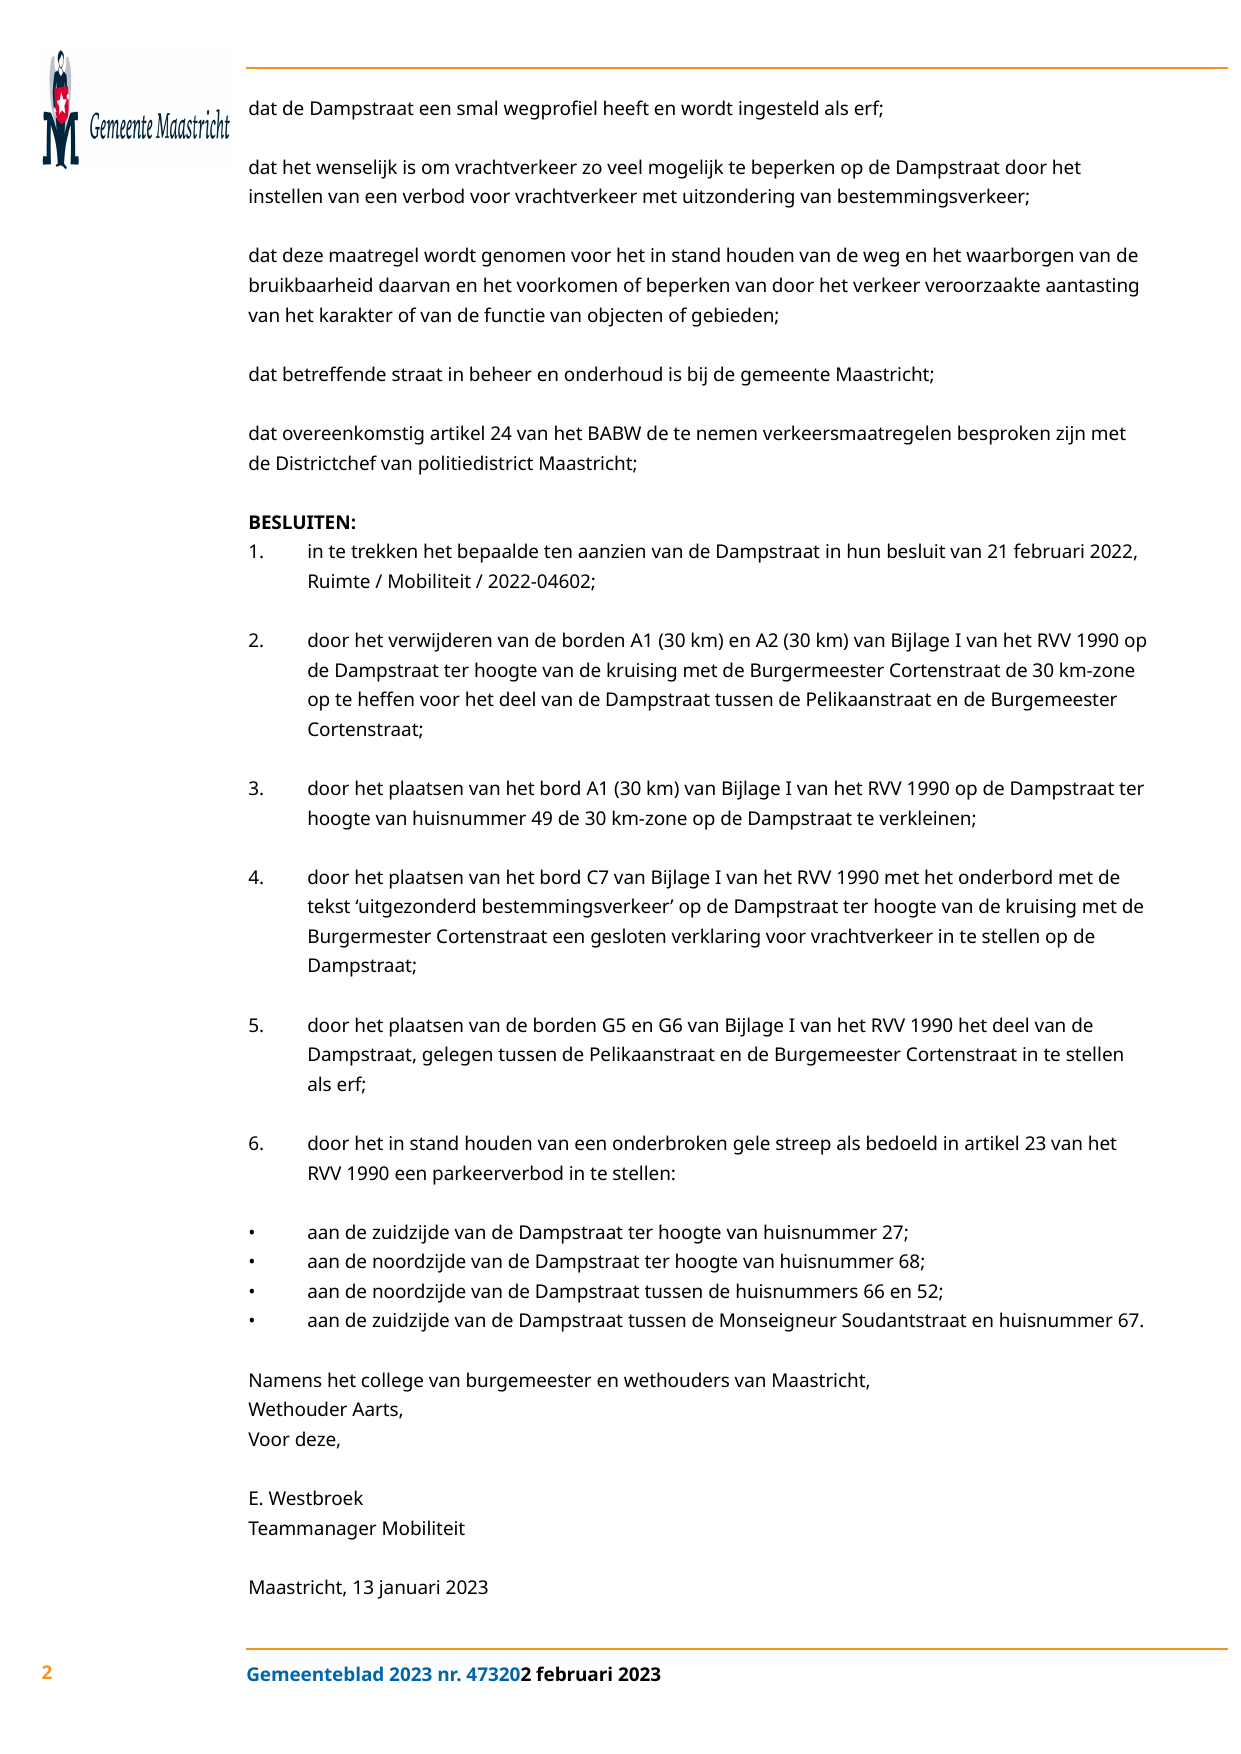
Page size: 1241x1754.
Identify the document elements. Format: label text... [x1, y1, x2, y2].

list door het plaatsen van de borden G5 en G6 van Bijlage I van het RVV 1990 het deel van de Dampstraat, gelegen tussen de Pelikaanstraat en de Burgemeester Cortenstraat in te stellen als erf; [248, 1012, 1152, 1097]
list aan de zuidzijde van de Dampstraat ter hoogte van huisnummer 27; [248, 1219, 1152, 1245]
text Maastricht, 13 januari 2023 [248, 1574, 1152, 1600]
text BESLUITEN: [248, 509, 1152, 535]
text dat deze maatregel wordt genomen voor het in stand houden van de weg en het waarborgen van de bruikbaarheid daarvan en het voorkomen of beperken van door het verkeer veroorzaakte aantasting van het karakter of van de functie van objecten of gebieden; [248, 243, 1152, 328]
list aan de noordzijde van de Dampstraat tussen de huisnummers 66 en 52; [248, 1278, 1152, 1304]
list door het plaatsen van het bord A1 (30 km) van Bijlage I van het RVV 1990 op de Dampstraat ter hoogte van huisnummer 49 de 30 km-zone op de Dampstraat te verkleinen; [248, 775, 1152, 831]
picture [41, 47, 231, 172]
list door het verwijderen van de borden A1 (30 km) en A2 (30 km) van Bijlage I van het RVV 1990 op de Dampstraat ter hoogte van de kruising met de Burgermeester Cortenstraat de 30 km-zone op te heffen voor het deel van de Dampstraat tussen de Pelikaanstraat en de Burgemeester Cortenstraat; [248, 627, 1152, 742]
text E. Westbroek [248, 1485, 1152, 1511]
list aan de noordzijde van de Dampstraat ter hoogte van huisnummer 68; [248, 1248, 1152, 1274]
text Teammanager Mobiliteit [248, 1515, 1152, 1541]
text Wethouder Aarts, [248, 1396, 1152, 1422]
text dat betreffende straat in beheer en onderhoud is bij de gemeente Maastricht; [248, 361, 1152, 387]
text Namens het college van burgemeester en wethouders van Maastricht, [248, 1367, 1152, 1393]
list in te trekken het bepaalde ten aanzien van de Dampstraat in hun besluit van 21 februari 2022, Ruimte / Mobiliteit / 2022-04602; [248, 538, 1152, 594]
text Voor deze, [248, 1426, 1152, 1452]
list door het plaatsen van het bord C7 van Bijlage I van het RVV 1990 met het onderbord met de tekst ‘uitgezonderd bestemmingsverkeer’ op de Dampstraat ter hoogte van de kruising met de Burgermester Cortenstraat een gesloten verklaring voor vrachtverkeer in te stellen op de Dampstraat; [248, 864, 1152, 978]
text dat het wenselijk is om vrachtverkeer zo veel mogelijk te beperken op de Dampstraat door het instellen van een verbod voor vrachtverkeer met uitzondering van bestemmingsverkeer; [248, 154, 1152, 209]
list door het in stand houden van een onderbroken gele streep als bedoeld in artikel 23 van het RVV 1990 een parkeerverbod in te stellen: [248, 1130, 1152, 1186]
list aan de zuidzijde van de Dampstraat tussen de Monseigneur Soudantstraat en huisnummer 67. [248, 1308, 1152, 1333]
text dat overeenkomstig artikel 24 van het BABW de te nemen verkeersmaatregelen besproken zijn met de Districtchef van politiedistrict Maastricht; [248, 420, 1152, 476]
text dat de Dampstraat een smal wegprofiel heeft en wordt ingesteld als erf; [248, 95, 1152, 121]
